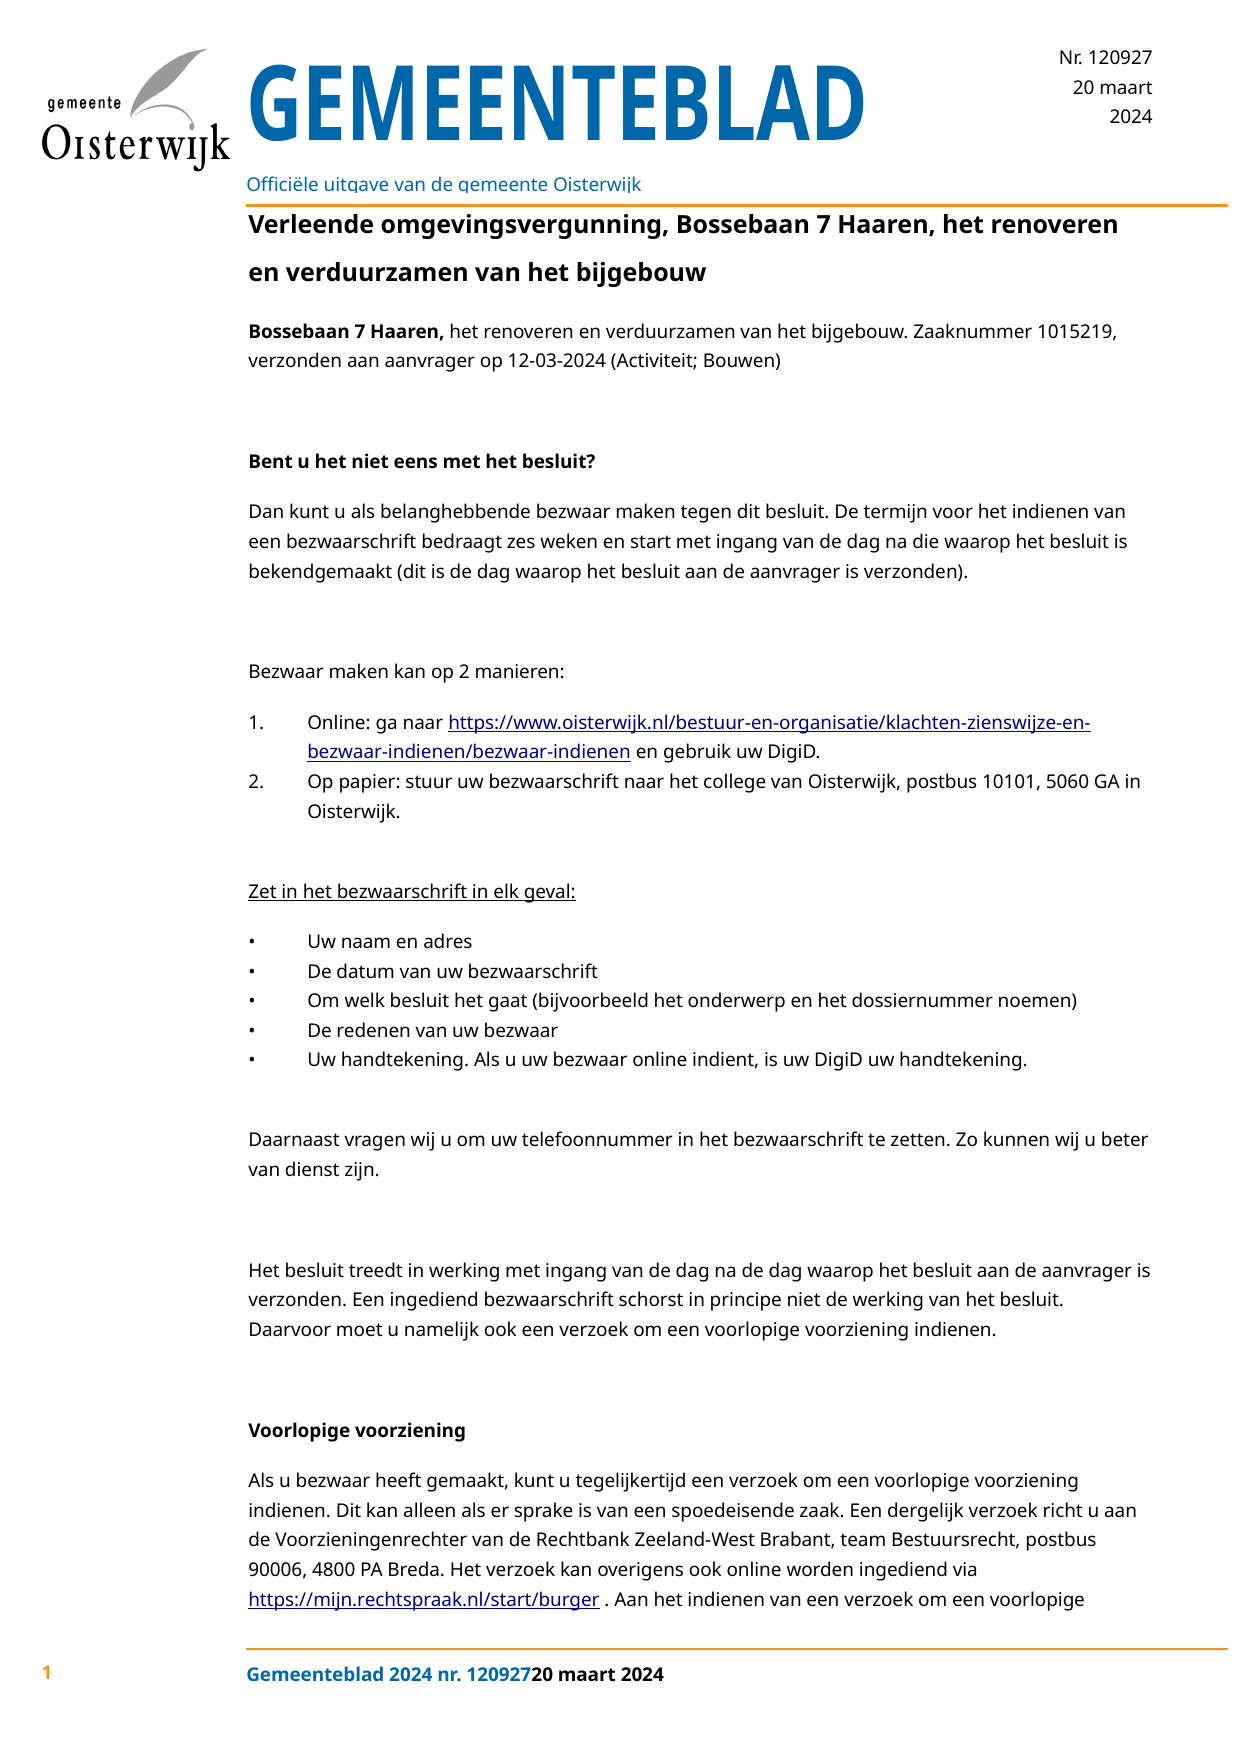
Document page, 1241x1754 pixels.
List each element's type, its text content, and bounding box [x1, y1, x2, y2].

list De datum van uw bezwaarschrift [248, 958, 1152, 984]
text Daarnaast vragen wij u om uw telefoonnummer in het bezwaarschrift te zetten. Zo kunnen wij u beter van dienst zijn. [248, 1127, 1152, 1182]
list Om welk besluit het gaat (bijvoorbeeld het onderwerp en het dossiernummer noemen) [248, 987, 1152, 1013]
text Verleende omgevingsvergunning, Bossebaan 7 Haaren, het renoveren en verduurzamen van het bijgebouw [248, 207, 1152, 288]
text Zet in het bezwaarschrift in elk geval: [248, 878, 1152, 904]
list Uw handtekening. Als u uw bezwaar online indient, is uw DigiD uw handtekening. [248, 1047, 1152, 1072]
list Uw naam en adres [248, 928, 1152, 954]
picture [41, 47, 231, 172]
text Voorlopige voorziening [248, 1417, 1152, 1443]
text Bezwaar maken kan op 2 manieren: [248, 659, 1152, 684]
text Het besluit treedt in werking met ingang van de dag na de dag waarop het besluit aan de aanvrager is verzonden. Een ingediend bezwaarschrift schorst in principe niet de werking van het besluit. Daarvoor moet u namelijk ook een verzoek om een voorlopige voorziening indienen. [248, 1257, 1152, 1342]
list De redenen van uw bezwaar [248, 1017, 1152, 1043]
text Als u bezwaar heeft gemaakt, kunt u tegelijkertijd een verzoek om een voorlopige voorziening indienen. Dit kan alleen als er sprake is van een spoedeisende zaak. Een dergelijk verzoek richt u aan de Voorzieningenrechter van de Rechtbank Zeeland-West Brabant, team Bestuursrecht, postbus 90006, 4800 PA Breda. Het verzoek kan overigens ook online worden ingediend via https://mijn.rechtspraak.nl/start/burger . Aan het indienen van een verzoek om een voorlopige [248, 1467, 1152, 1612]
list Op papier: stuur uw bezwaarschrift naar het college van Oisterwijk, postbus 10101, 5060 GA in Oisterwijk. [248, 768, 1152, 824]
text Bent u het niet eens met het besluit? [248, 448, 1152, 474]
list Online: ga naar https://www.oisterwijk.nl/bestuur-en-organisatie/klachten-zienswijze-en-bezwaar-indienen/bezwaar-indienen en gebruik uw DigiD. [248, 709, 1152, 764]
text Bossebaan 7 Haaren, het renoveren en verduurzamen van het bijgebouw. Zaaknummer 1015219, verzonden aan aanvrager op 12-03-2024 (Activiteit; Bouwen) [248, 318, 1152, 373]
text Dan kunt u als belanghebbende bezwaar maken tegen dit besluit. De termijn voor het indienen van een bezwaarschrift bedraagt zes weken en start met ingang van de dag na die waarop het besluit is bekendgemaakt (dit is de dag waarop het besluit aan de aanvrager is verzonden). [248, 499, 1152, 584]
